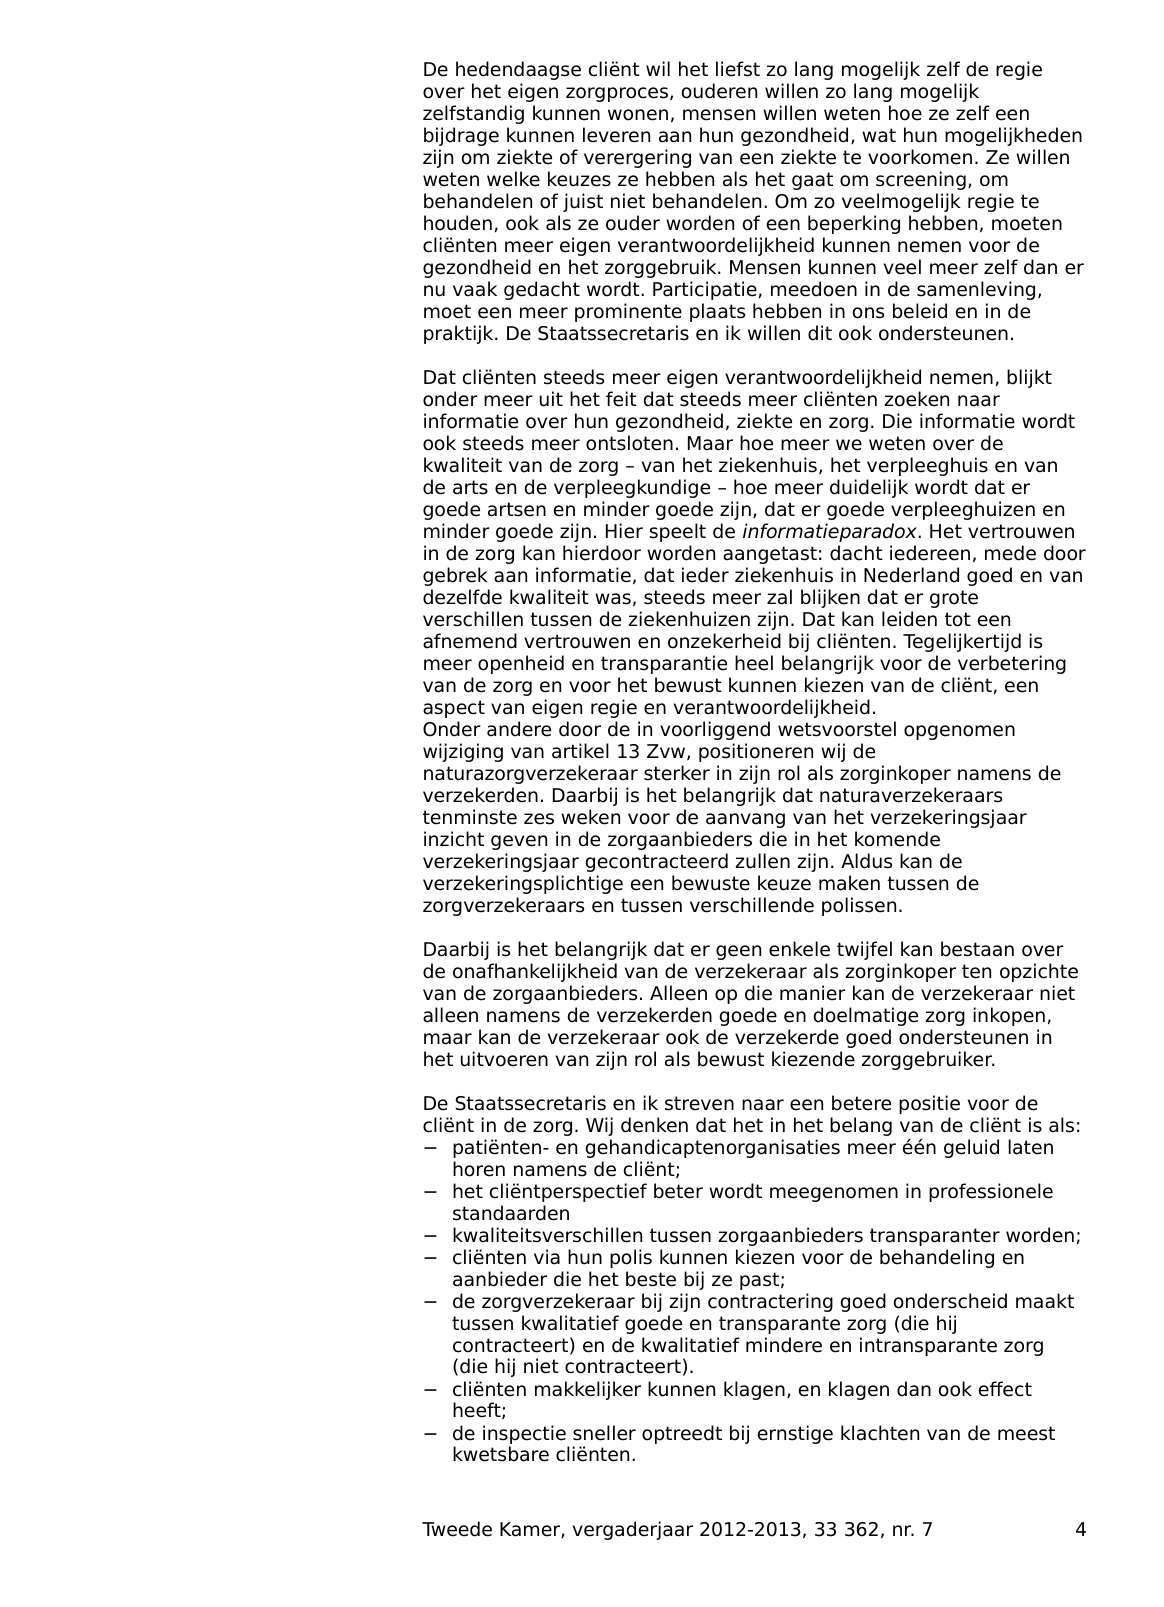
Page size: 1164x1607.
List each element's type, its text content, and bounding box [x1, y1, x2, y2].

text − de zorgverzekeraar bij zijn contractering goed onderscheid maakt tussen kwalitatief goede en transparante zorg (die hij contracteert) en de kwalitatief mindere en intransparante zorg (die hij niet contracteert). [422, 1291, 1087, 1378]
text − het cliëntperspectief beter wordt meegenomen in professionele standaarden [422, 1181, 1087, 1224]
text − patiënten- en gehandicaptenorganisaties meer één geluid laten horen namens de cliënt; [422, 1137, 1087, 1181]
text De Staatssecretaris en ik streven naar een betere positie voor de cliënt in de zorg. Wij denken dat het in het belang van de cliënt is als: [422, 1093, 1087, 1137]
text − kwaliteitsverschillen tussen zorgaanbieders transparanter worden; [422, 1224, 1087, 1247]
text Daarbij is het belangrijk dat er geen enkele twijfel kan bestaan over de onafhankelijkheid van de verzekeraar als zorginkoper ten opzichte van de zorgaanbieders. Alleen op die manier kan de verzekeraar niet alleen namens de verzekerden goede en doelmatige zorg inkopen, maar kan de verzekeraar ook de verzekerde goed ondersteunen in het uitvoeren van zijn rol als bewust kiezende zorggebruiker. [422, 939, 1087, 1071]
text − cliënten via hun polis kunnen kiezen voor de behandeling en aanbieder die het beste bij ze past; [422, 1247, 1087, 1291]
text De hedendaagse cliënt wil het liefst zo lang mogelijk zelf de regie over het eigen zorgproces, ouderen willen zo lang mogelijk zelfstandig kunnen wonen, mensen willen weten hoe ze zelf een bijdrage kunnen leveren aan hun gezondheid, wat hun mogelijkheden zijn om ziekte of verergering van een ziekte te voorkomen. Ze willen weten welke keuzes ze hebben als het gaat om screening, om behandelen of juist niet behandelen. Om zo veelmogelijk regie te houden, ook als ze ouder worden of een beperking hebben, moeten cliënten meer eigen verantwoordelijkheid kunnen nemen voor de gezondheid en het zorggebruik. Mensen kunnen veel meer zelf dan er nu vaak gedacht wordt. Participatie, meedoen in de samenleving, moet een meer prominente plaats hebben in ons beleid en in de praktijk. De Staatssecretaris en ik willen dit ook ondersteunen. [422, 59, 1087, 345]
text Onder andere door de in voorliggend wetsvoorstel opgenomen wijziging van artikel 13 Zvw, positioneren wij de naturazorgverzekeraar sterker in zijn rol als zorginkoper namens de verzekerden. Daarbij is het belangrijk dat naturaverzekeraars tenminste zes weken voor de aanvang van het verzekeringsjaar inzicht geven in de zorgaanbieders die in het komende verzekeringsjaar gecontracteerd zullen zijn. Aldus kan de verzekeringsplichtige een bewuste keuze maken tussen de zorgverzekeraars en tussen verschillende polissen. [422, 719, 1087, 916]
text − de inspectie sneller optreedt bij ernstige klachten van de meest kwetsbare cliënten. [422, 1422, 1087, 1466]
text − cliënten makkelijker kunnen klagen, en klagen dan ook effect heeft; [422, 1378, 1087, 1422]
text Dat cliënten steeds meer eigen verantwoordelijkheid nemen, blijkt onder meer uit het feit dat steeds meer cliënten zoeken naar informatie over hun gezondheid, ziekte en zorg. Die informatie wordt ook steeds meer ontsloten. Maar hoe meer we weten over de kwaliteit van de zorg – van het ziekenhuis, het verpleeghuis en van de arts en de verpleegkundige – hoe meer duidelijk wordt dat er goede artsen en minder goede zijn, dat er goede verpleeghuizen en minder goede zijn. Hier speelt de informatieparadox. Het vertrouwen in de zorg kan hierdoor worden aangetast: dacht iedereen, mede door gebrek aan informatie, dat ieder ziekenhuis in Nederland goed en van dezelfde kwaliteit was, steeds meer zal blijken dat er grote verschillen tussen de ziekenhuizen zijn. Dat kan leiden tot een afnemend vertrouwen en onzekerheid bij cliënten. Tegelijkertijd is meer openheid en transparantie heel belangrijk voor de verbetering van de zorg en voor het bewust kunnen kiezen van de cliënt, een aspect van eigen regie en verantwoordelijkheid. [422, 367, 1087, 719]
